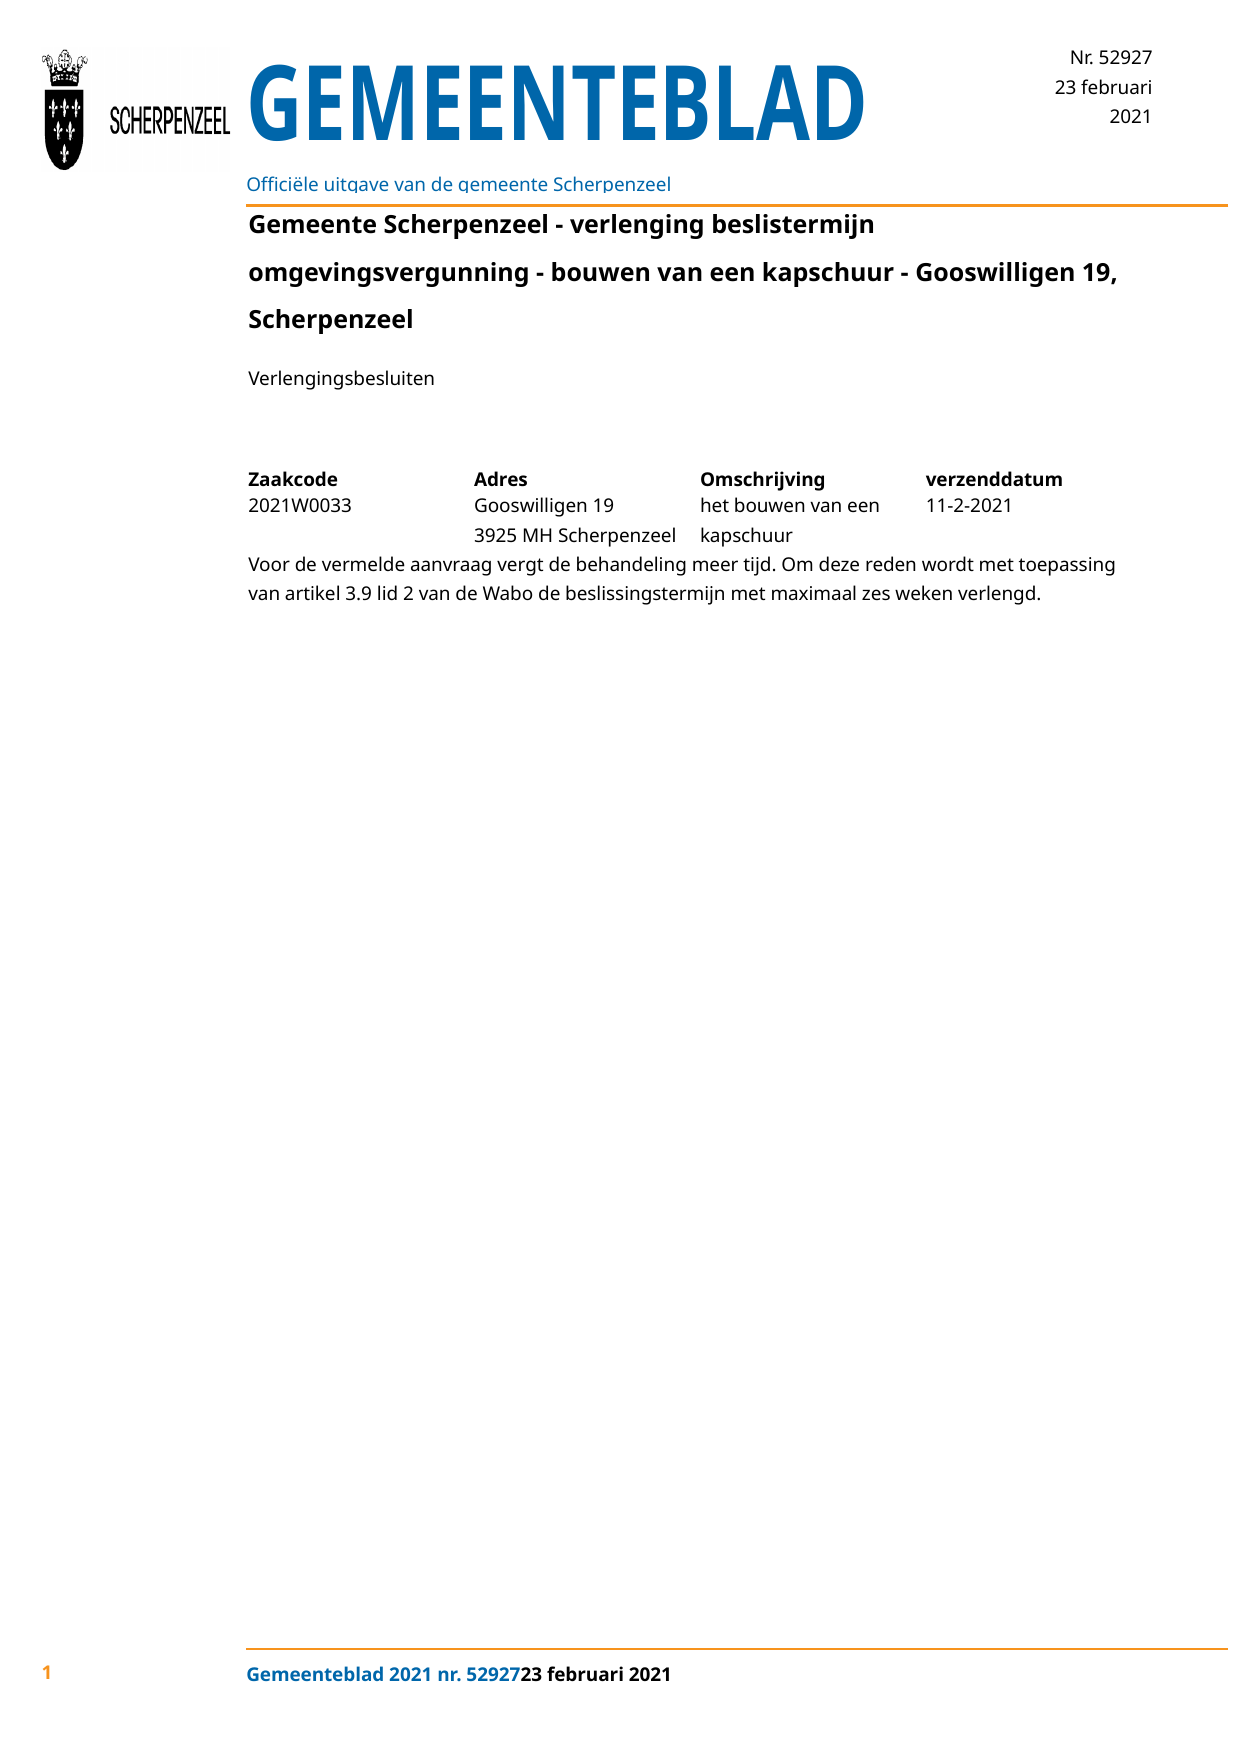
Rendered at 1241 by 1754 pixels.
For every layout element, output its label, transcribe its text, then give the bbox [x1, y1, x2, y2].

table_cell 11-2-2021 [926, 492, 1152, 547]
table_cell Gooswilligen 19 3925 MH Scherpenzeel [474, 492, 700, 547]
table_header Adres [474, 466, 700, 492]
table_header Zaakcode [248, 466, 474, 492]
text Verlengingsbesluiten [248, 366, 1152, 391]
table_header Omschrijving [700, 466, 926, 492]
table_header verzenddatum [926, 466, 1152, 492]
text Voor de vermelde aanvraag vergt de behandeling meer tijd. Om deze reden wordt met toepassing van artikel 3.9 lid 2 van de Wabo de beslissingstermijn met maximaal zes weken verlengd. [248, 551, 1152, 606]
table_cell 2021W0033 [248, 492, 474, 547]
table_cell het bouwen van een kapschuur [700, 492, 926, 547]
picture [41, 47, 231, 172]
text Gemeente Scherpenzeel - verlenging beslistermijn omgevingsvergunning - bouwen van een kapschuur - Gooswilligen 19, Scherpenzeel [248, 207, 1152, 336]
